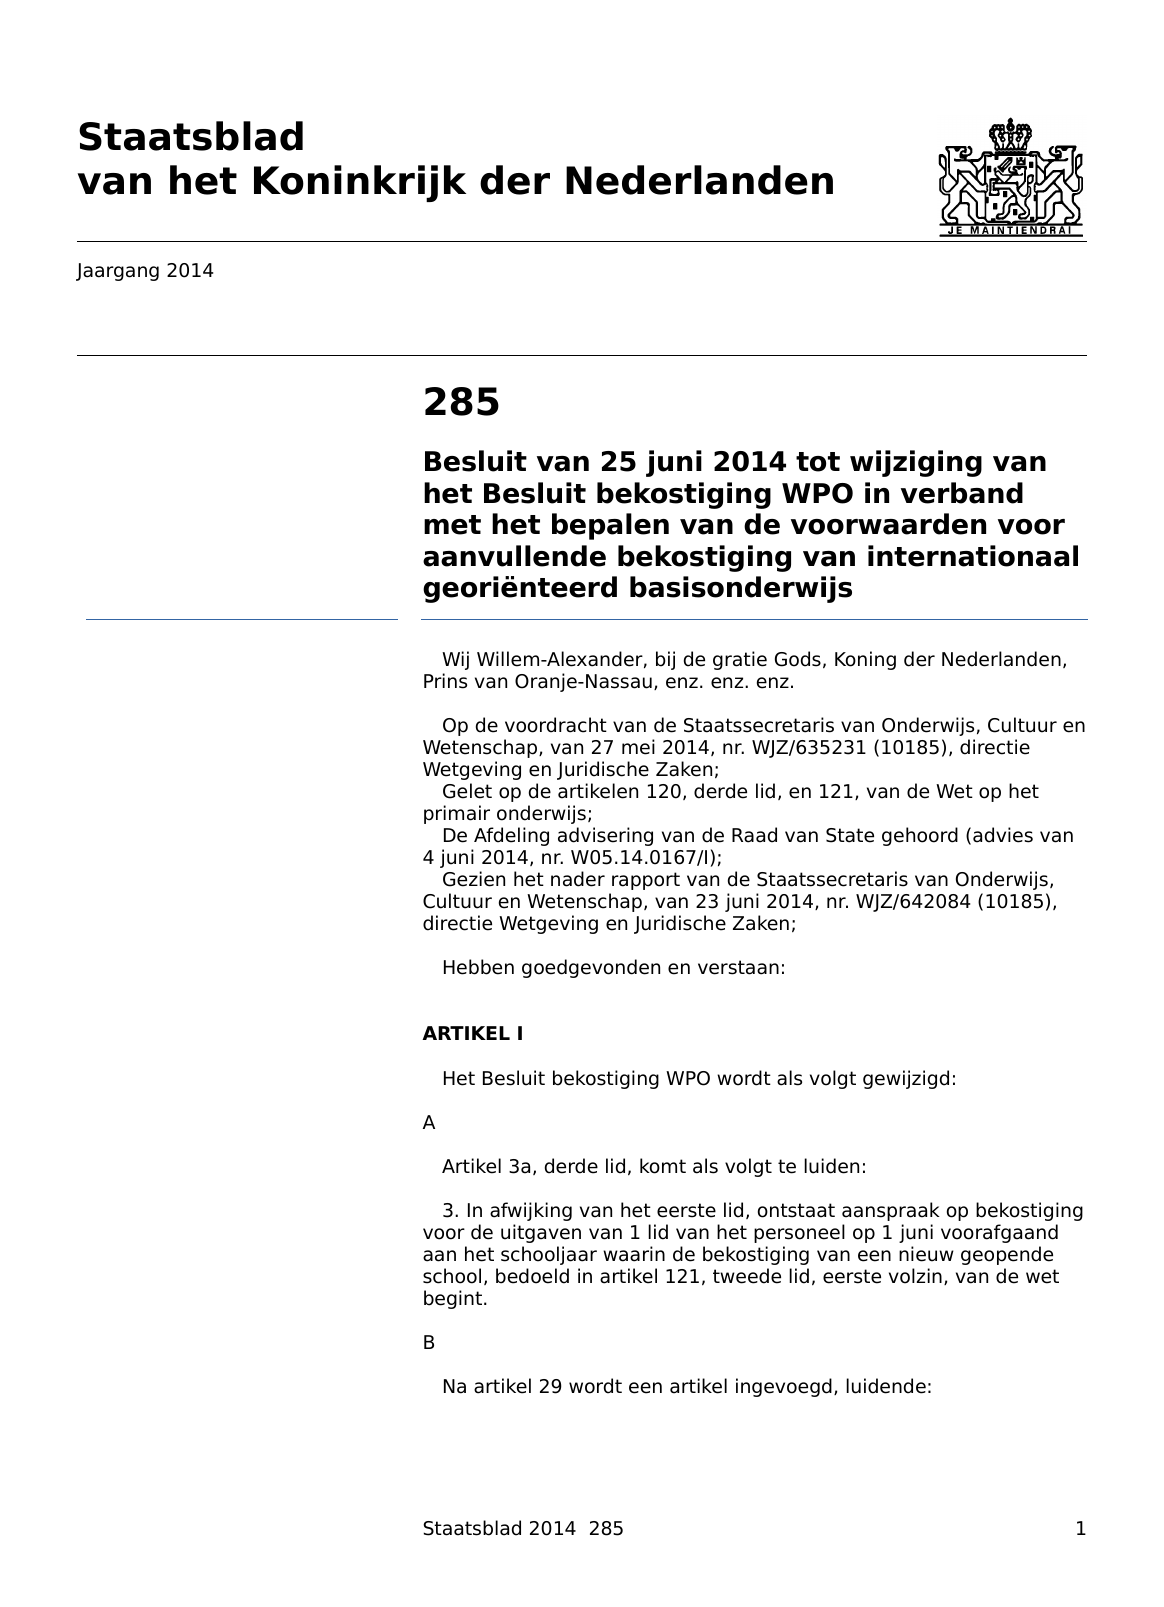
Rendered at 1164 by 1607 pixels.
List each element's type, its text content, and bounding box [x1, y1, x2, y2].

table_cell Jaargang 2014 [77, 242, 1087, 355]
text 3. In afwijking van het eerste lid, ontstaat aanspraak op bekostiging voor de uitgaven van 1 lid van het personeel op 1 juni voorafgaand aan het schooljaar waarin de bekostiging van een nieuw geopende school, bedoeld in artikel 121, tweede lid, eerste volzin, van de wet begint. [422, 1200, 1087, 1310]
table_header Staatsblad van het Koninkrijk der Nederlanden [77, 100, 886, 241]
text Na artikel 29 wordt een artikel ingevoegd, luidende: [422, 1376, 1087, 1398]
text Wij Willem-Alexander, bij de gratie Gods, Koning der Nederlanden, Prins van Oranje-Nassau, enz. enz. enz. [422, 649, 1087, 693]
text Besluit van 25 juni 2014 tot wijziging van het Besluit bekostiging WPO in verband met het bepalen van de voorwaarden voor aanvullende bekostiging van internationaal georiënteerd basisonderwijs [422, 447, 1087, 604]
text A [422, 1112, 1087, 1133]
table_header [886, 100, 1087, 241]
text Gelet op de artikelen 120, derde lid, en 121, van de Wet op het primair onderwijs; [422, 781, 1087, 825]
text De Afdeling advisering van de Raad van State gehoord (advies van 4 juni 2014, nr. W05.14.0167/I); [422, 825, 1087, 869]
subtitle 285 [422, 381, 1087, 424]
text Gezien het nader rapport van de Staatssecretaris van Onderwijs, Cultuur en Wetenschap, van 23 juni 2014, nr. WJZ/642084 (10185), directie Wetgeving en Juridische Zaken; [422, 869, 1087, 935]
text Hebben goedgevonden en verstaan: [422, 957, 1087, 979]
text Artikel 3a, derde lid, komt als volgt te luiden: [422, 1156, 1087, 1178]
text Op de voordracht van de Staatssecretaris van Onderwijs, Cultuur en Wetenschap, van 27 mei 2014, nr. WJZ/635231 (10185), directie Wetgeving en Juridische Zaken; [422, 715, 1087, 781]
text B [422, 1332, 1087, 1354]
subtitle ARTIKEL I [422, 1023, 1087, 1045]
text Het Besluit bekostiging WPO wordt als volgt gewijzigd: [422, 1067, 1087, 1089]
picture [936, 115, 1087, 240]
